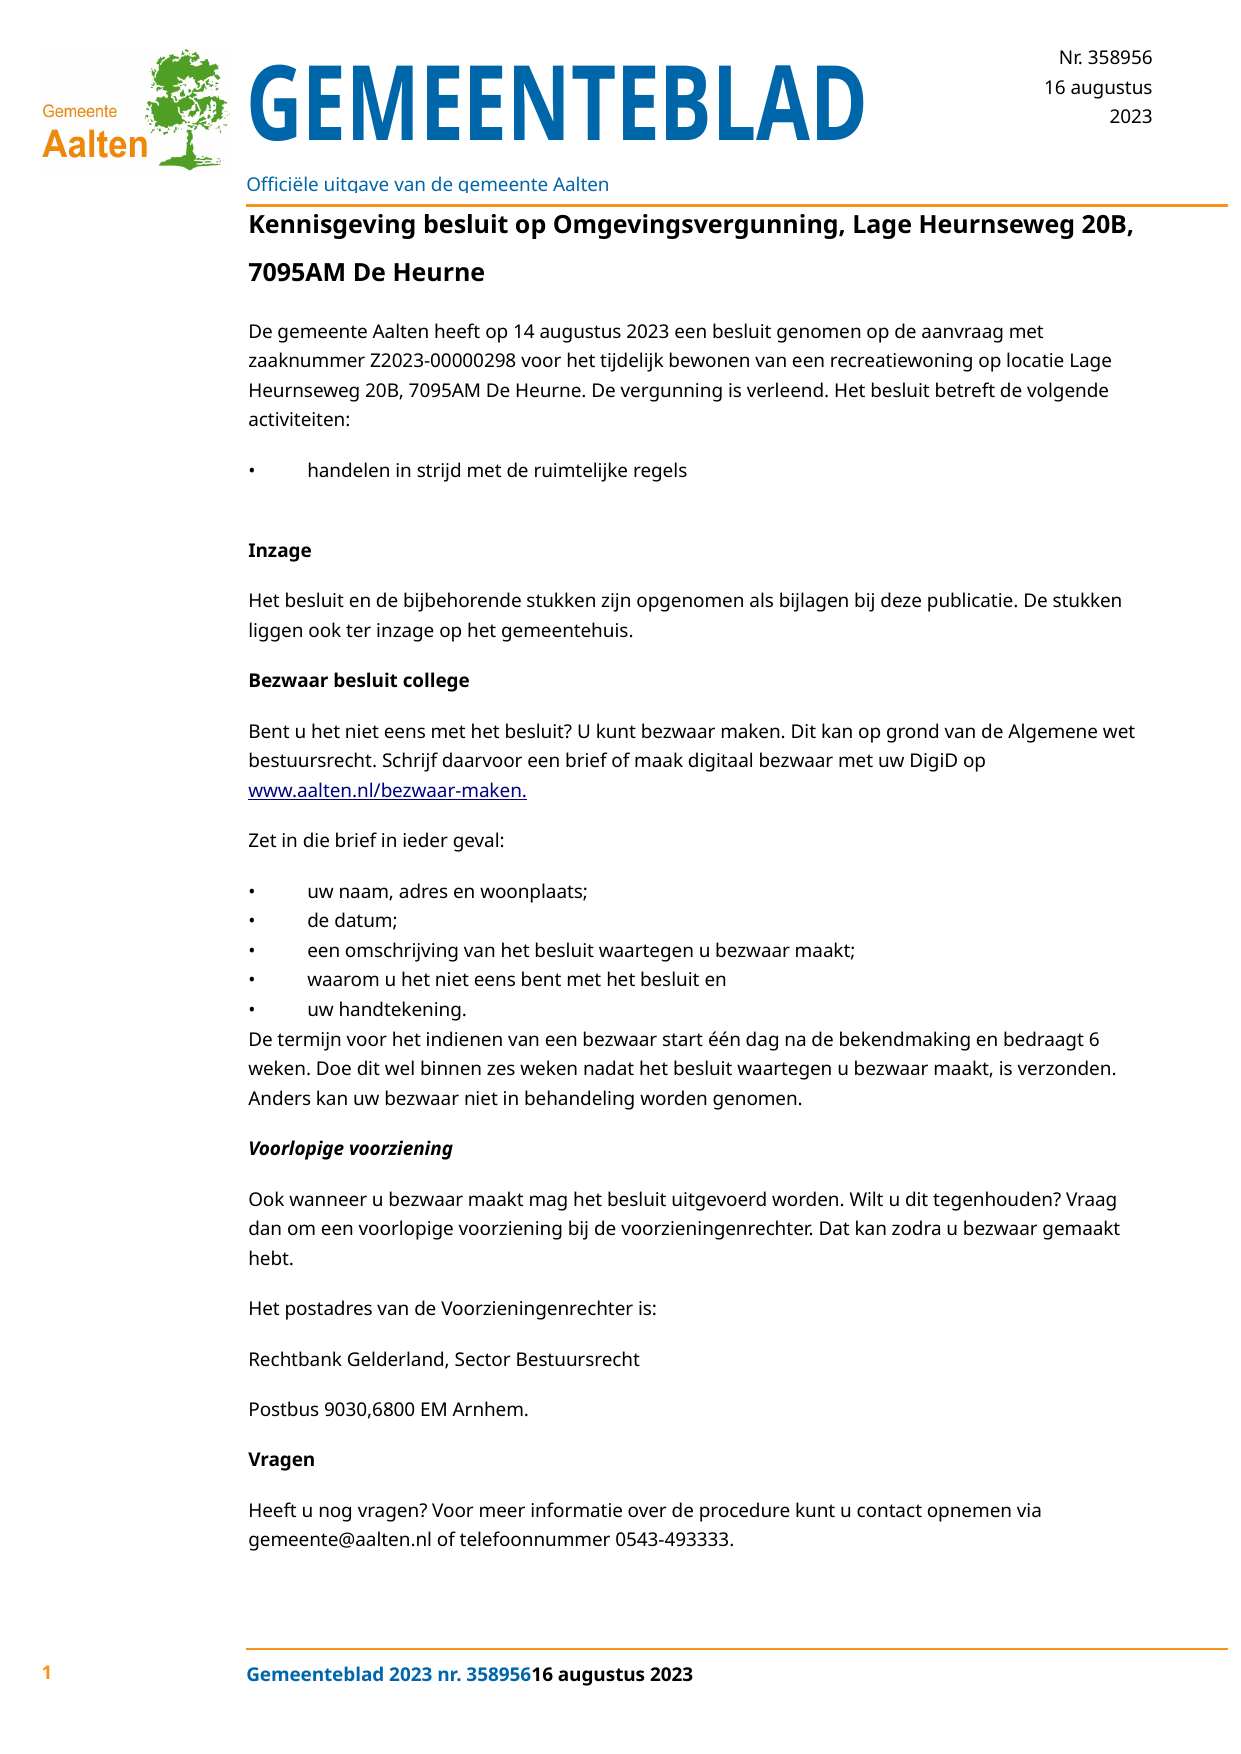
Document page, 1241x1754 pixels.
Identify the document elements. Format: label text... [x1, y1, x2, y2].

text Ook wanneer u bezwaar maakt mag het besluit uitgevoerd worden. Wilt u dit tegenhouden? Vraag dan om een voorlopige voorziening bij de voorzieningenrechter. Dat kan zodra u bezwaar gemaakt hebt. [248, 1186, 1152, 1271]
picture [41, 47, 231, 172]
text Rechtbank Gelderland, Sector Bestuursrecht [248, 1346, 1152, 1372]
list waarom u het niet eens bent met het besluit en [248, 967, 1152, 992]
text Bezwaar besluit college [248, 667, 1152, 693]
list uw naam, adres en woonplaats; [248, 878, 1152, 904]
text Kennisgeving besluit op Omgevingsvergunning, Lage Heurnseweg 20B, 7095AM De Heurne [248, 207, 1152, 288]
text Voorlopige voorziening [248, 1135, 1152, 1161]
text Postbus 9030,6800 EM Arnhem. [248, 1396, 1152, 1422]
text De gemeente Aalten heeft op 14 augustus 2023 een besluit genomen op de aanvraag met zaaknummer Z2023-00000298 voor het tijdelijk bewonen van een recreatiewoning op locatie Lage Heurnseweg 20B, 7095AM De Heurne. De vergunning is verleend. Het besluit betreft de volgende activiteiten: [248, 318, 1152, 432]
list de datum; [248, 907, 1152, 933]
text Heeft u nog vragen? Voor meer informatie over de procedure kunt u contact opnemen via gemeente@aalten.nl of telefoonnummer 0543-493333. [248, 1497, 1152, 1552]
text De termijn voor het indienen van een bezwaar start één dag na de bekendmaking en bedraagt 6 weken. Doe dit wel binnen zes weken nadat het besluit waartegen u bezwaar maakt, is verzonden. Anders kan uw bezwaar niet in behandeling worden genomen. [248, 1026, 1152, 1111]
text Vragen [248, 1447, 1152, 1472]
text Het postadres van de Voorzieningenrechter is: [248, 1295, 1152, 1321]
list handelen in strijd met de ruimtelijke regels [248, 457, 1152, 483]
list een omschrijving van het besluit waartegen u bezwaar maakt; [248, 937, 1152, 963]
text Inzage [248, 537, 1152, 563]
text Het besluit en de bijbehorende stukken zijn opgenomen als bijlagen bij deze publicatie. De stukken liggen ook ter inzage op het gemeentehuis. [248, 587, 1152, 643]
text Zet in die brief in ieder geval: [248, 827, 1152, 853]
text Bent u het niet eens met het besluit? U kunt bezwaar maken. Dit kan op grond van de Algemene wet bestuursrecht. Schrijf daarvoor een brief of maak digitaal bezwaar met uw DigiD op www.aalten.nl/bezwaar-maken. [248, 718, 1152, 803]
list uw handtekening. [248, 996, 1152, 1022]
